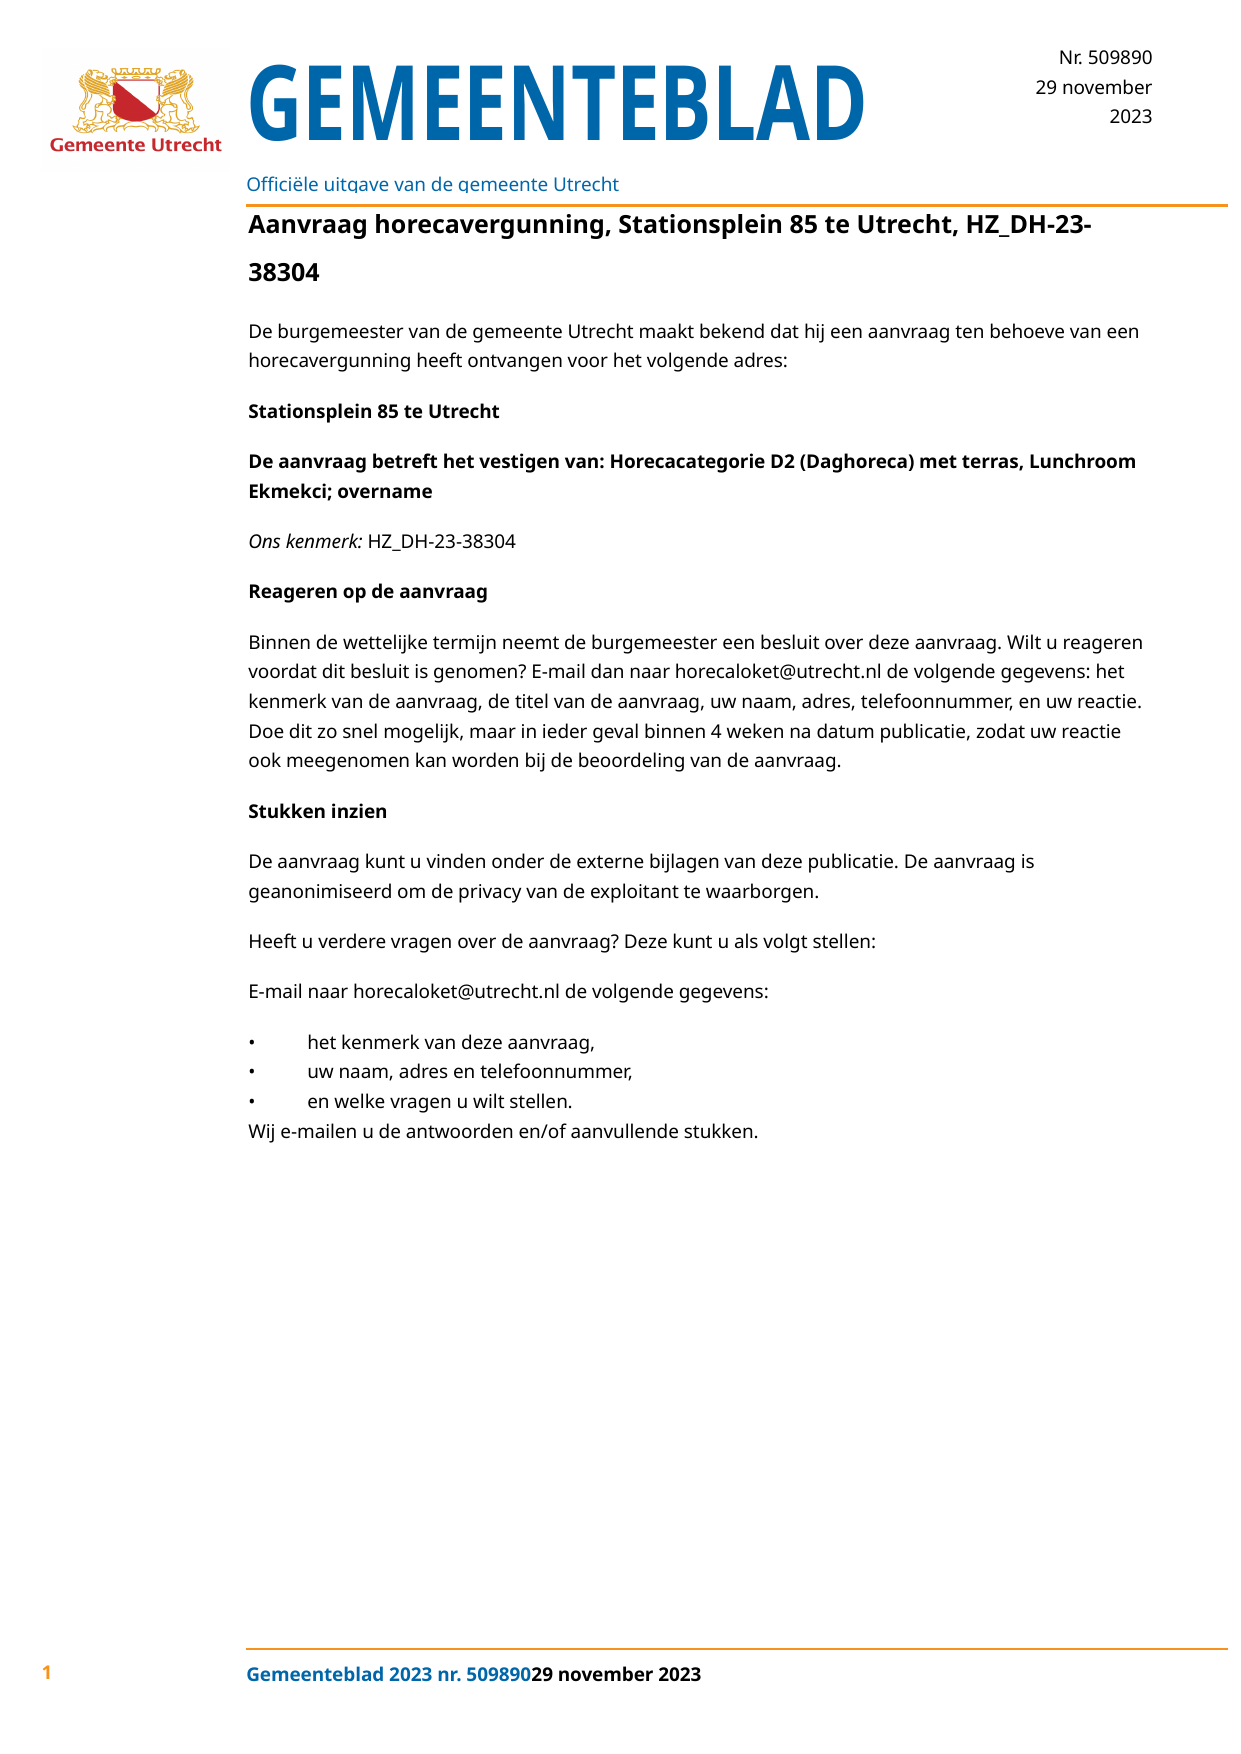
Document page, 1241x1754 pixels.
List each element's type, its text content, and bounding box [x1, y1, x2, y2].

text De aanvraag betreft het vestigen van: Horecacategorie D2 (Daghoreca) met terras, Lunchroom Ekmekci; overname [248, 448, 1152, 504]
list en welke vragen u wilt stellen. [248, 1088, 1152, 1114]
text Aanvraag horecavergunning, Stationsplein 85 te Utrecht, HZ_DH-23-38304 [248, 207, 1152, 288]
text E-mail naar horecaloket@utrecht.nl de volgende gegevens: [248, 979, 1152, 1004]
text Ons kenmerk: HZ_DH-23-38304 [248, 528, 1152, 554]
list uw naam, adres en telefoonnummer, [248, 1059, 1152, 1084]
text Reageren op de aanvraag [248, 579, 1152, 604]
text De burgemeester van de gemeente Utrecht maakt bekend dat hij een aanvraag ten behoeve van een horecavergunning heeft ontvangen voor het volgende adres: [248, 318, 1152, 373]
text Heeft u verdere vragen over de aanvraag? Deze kunt u als volgt stellen: [248, 928, 1152, 954]
text Binnen de wettelijke termijn neemt de burgemeester een besluit over deze aanvraag. Wilt u reageren voordat dit besluit is genomen? E-mail dan naar horecaloket@utrecht.nl de volgende gegevens: het kenmerk van de aanvraag, de titel van de aanvraag, uw naam, adres, telefoonnummer, en uw reactie. Doe dit zo snel mogelijk, maar in ieder geval binnen 4 weken na datum publicatie, zodat uw reactie ook meegenomen kan worden bij de beoordeling van de aanvraag. [248, 629, 1152, 773]
text Wij e-mailen u de antwoorden en/of aanvullende stukken. [248, 1118, 1152, 1144]
text Stationsplein 85 te Utrecht [248, 398, 1152, 424]
list het kenmerk van deze aanvraag, [248, 1029, 1152, 1055]
text Stukken inzien [248, 798, 1152, 824]
text De aanvraag kunt u vinden onder de externe bijlagen van deze publicatie. De aanvraag is geanonimiseerd om de privacy van de exploitant te waarborgen. [248, 848, 1152, 904]
picture [41, 47, 231, 172]
